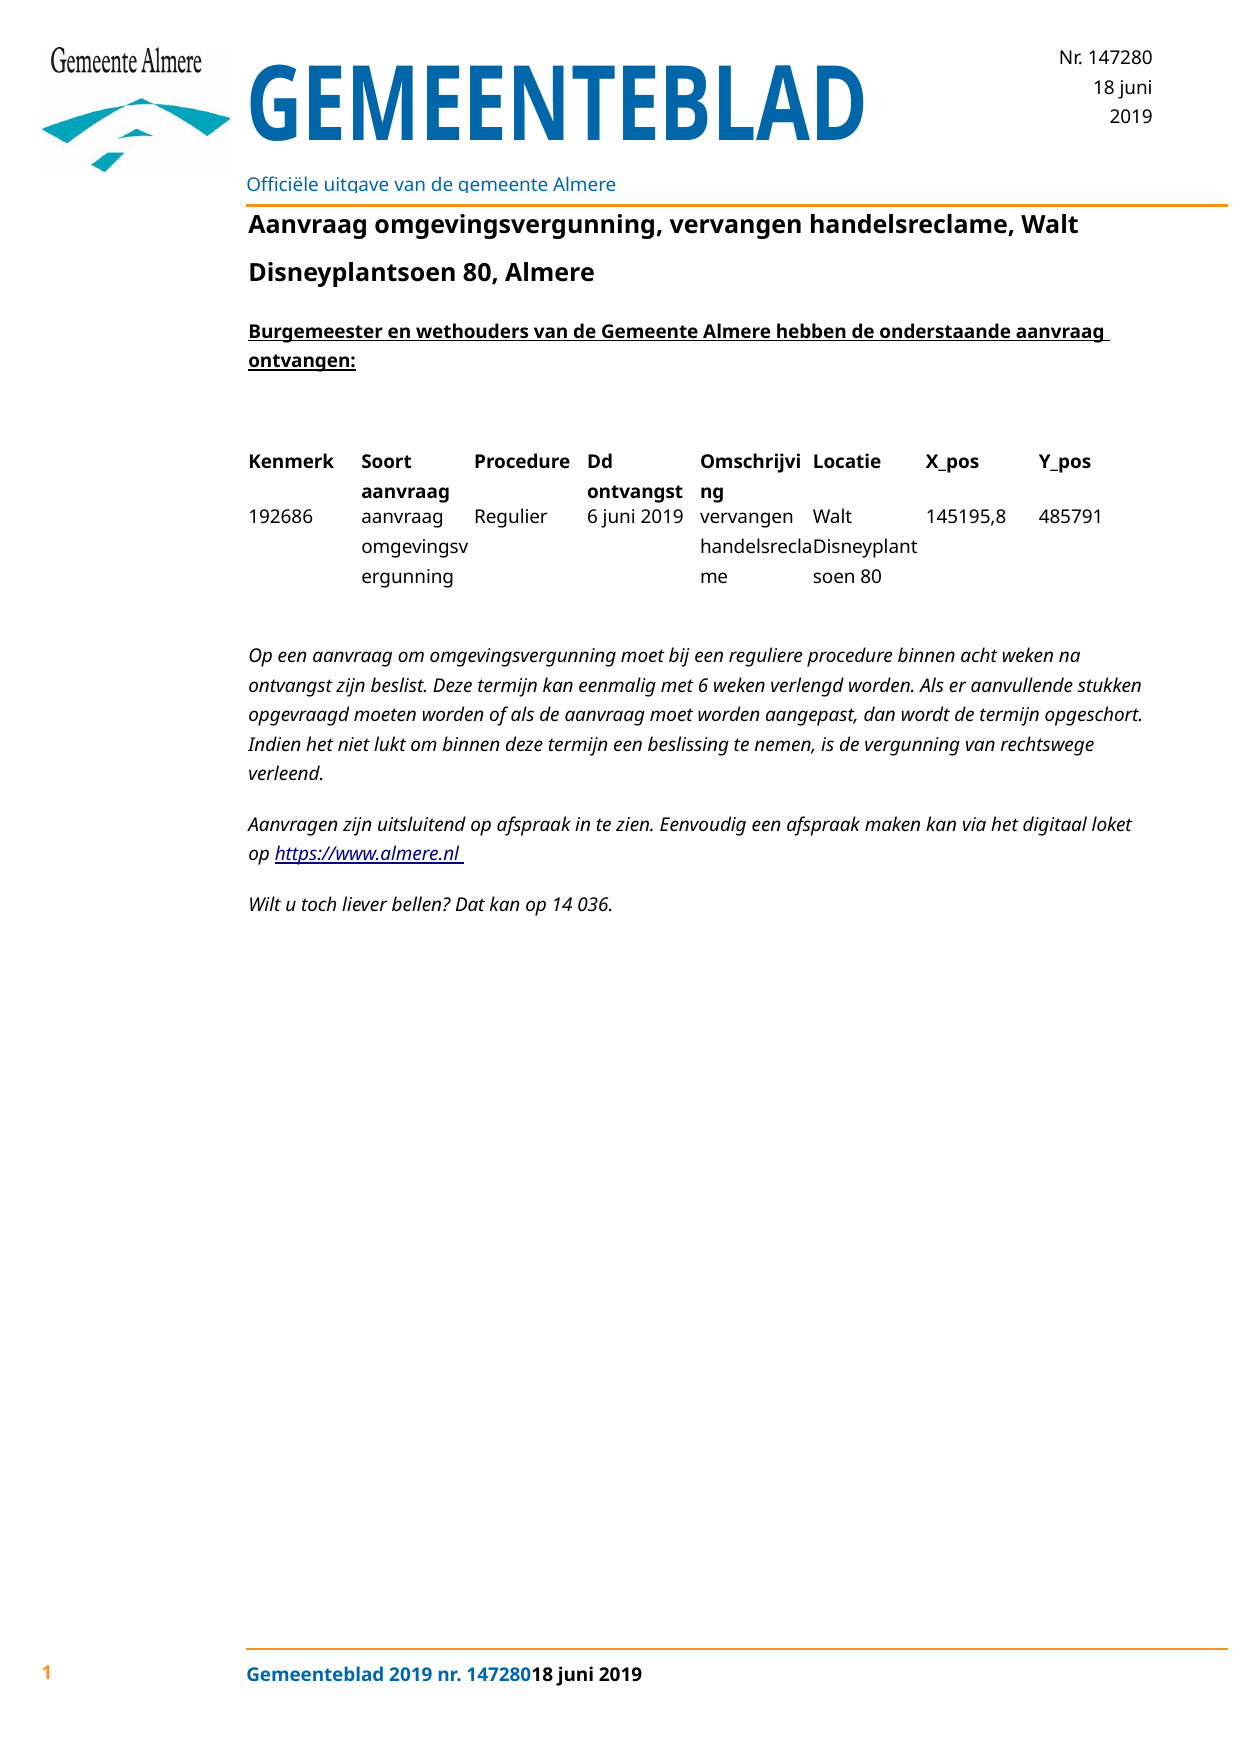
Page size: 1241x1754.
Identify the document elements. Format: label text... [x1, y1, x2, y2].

text Wilt u toch liever bellen? Dat kan op 14 036. [248, 891, 1152, 917]
text Aanvragen zijn uitsluitend op afspraak in te zien. Eenvoudig een afspraak maken kan via het digitaal loket op https://www.almere.nl [248, 811, 1152, 866]
table_header Y_pos [1039, 449, 1152, 504]
text Op een aanvraag om omgevingsvergunning moet bij een reguliere procedure binnen acht weken na ontvangst zijn beslist. Deze termijn kan eenmalig met 6 weken verlengd worden. Als er aanvullende stukken opgevraagd moeten worden of als de aanvraag moet worden aangepast, dan wordt de termijn opgeschort. Indien het niet lukt om binnen deze termijn een beslissing te nemen, is de vergunning van rechtswege verleend. [248, 642, 1152, 786]
picture [41, 47, 231, 172]
table_header Omschrijving [700, 449, 813, 504]
table_cell 145195,8 [926, 504, 1038, 589]
table_cell Walt Disneyplantsoen 80 [813, 504, 926, 589]
table_header Dd ontvangst [587, 449, 700, 504]
table_header Soort aanvraag [361, 449, 474, 504]
text Aanvraag omgevingsvergunning, vervangen handelsreclame, Walt Disneyplantsoen 80, Almere [248, 207, 1152, 288]
table_cell 192686 [248, 504, 361, 589]
table_header Locatie [813, 449, 926, 504]
table_header Kenmerk [248, 449, 361, 504]
table_cell aanvraag omgevingsvergunning [361, 504, 474, 589]
table_cell 485791 [1039, 504, 1152, 589]
table_header Procedure [474, 449, 587, 504]
table_cell Regulier [474, 504, 587, 589]
table_header X_pos [926, 449, 1038, 504]
text Burgemeester en wethouders van de Gemeente Almere hebben de onderstaande aanvraag ontvangen: [248, 318, 1152, 373]
table_cell 6 juni 2019 [587, 504, 700, 589]
table_cell vervangen handelsreclame [700, 504, 813, 589]
